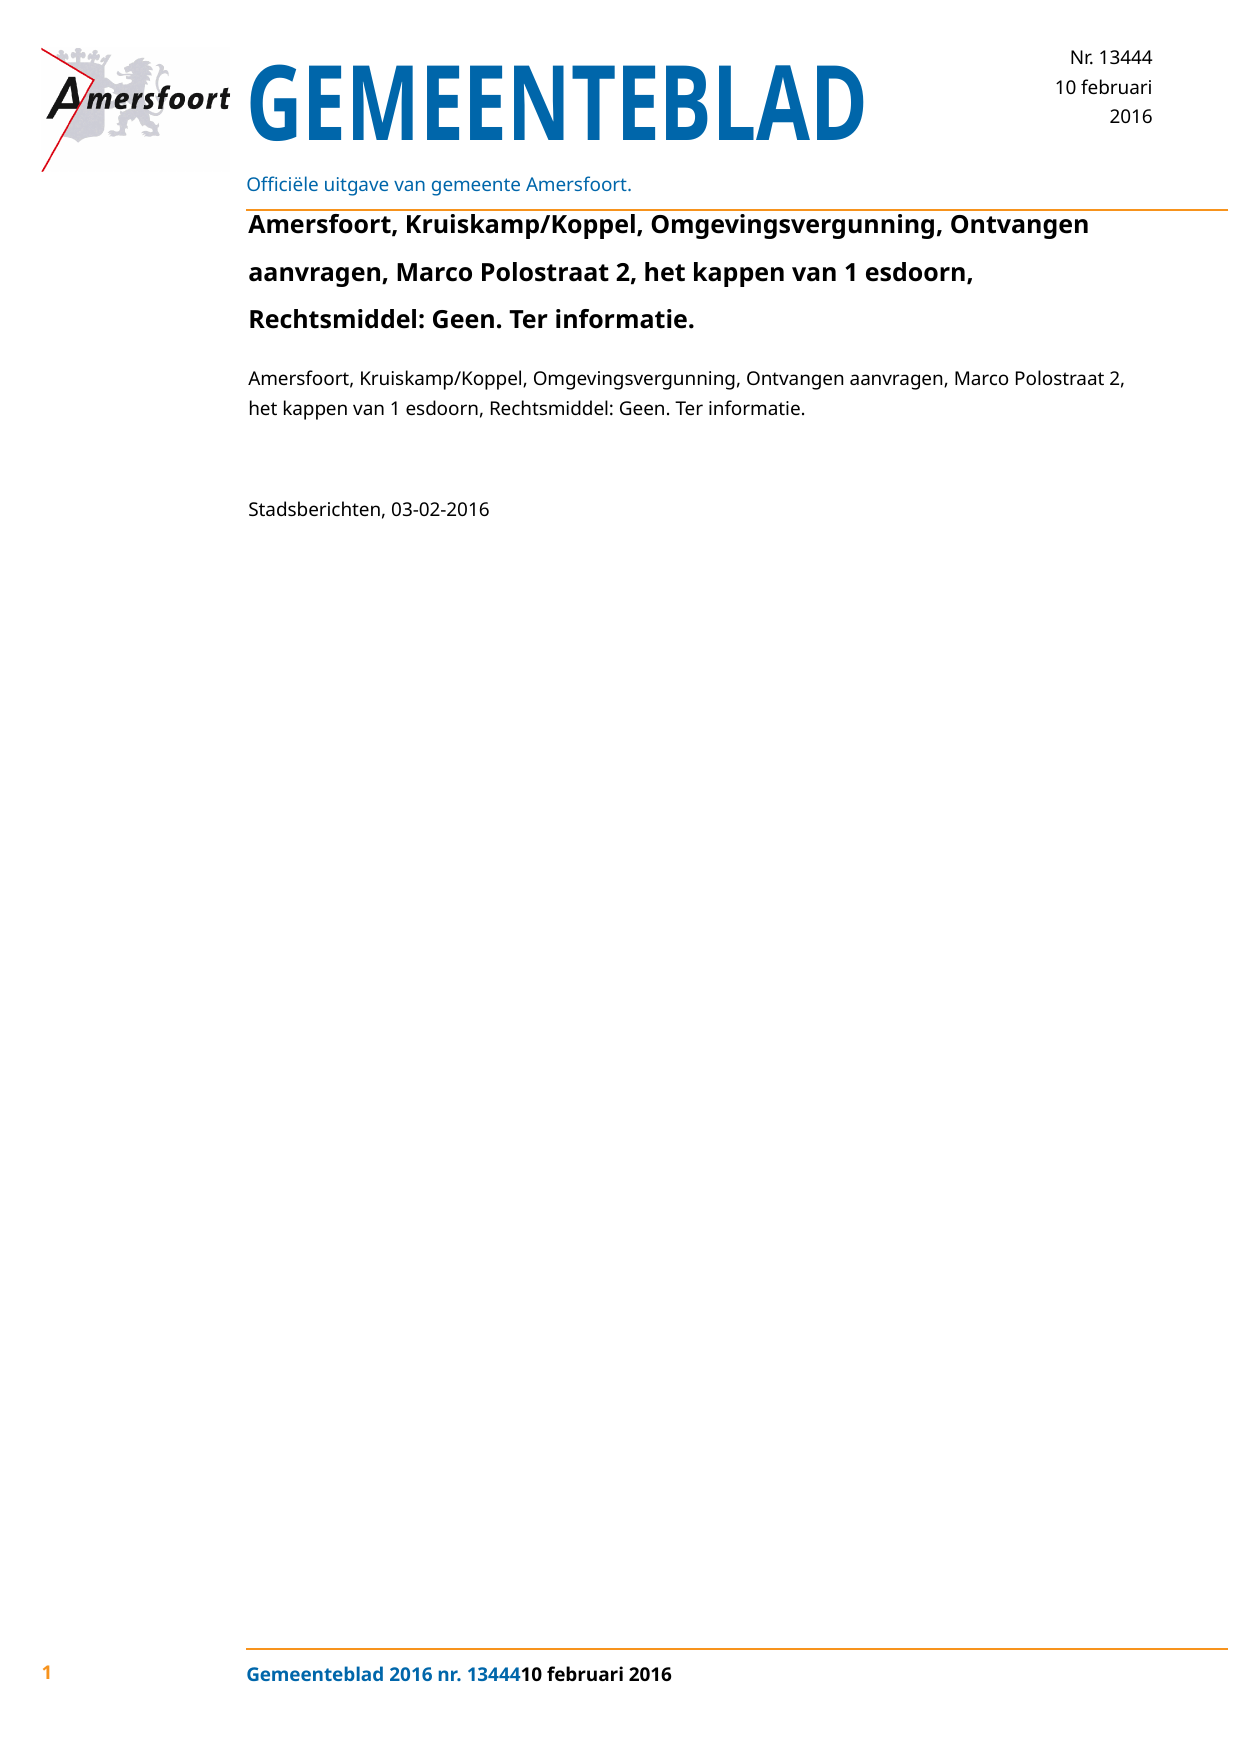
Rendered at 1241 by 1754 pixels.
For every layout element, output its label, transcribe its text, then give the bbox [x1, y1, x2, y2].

text Stadsberichten, 03-02-2016 [248, 496, 1152, 522]
picture [41, 47, 231, 172]
text Amersfoort, Kruiskamp/Koppel, Omgevingsvergunning, Ontvangen aanvragen, Marco Polostraat 2, het kappen van 1 esdoorn, Rechtsmiddel: Geen. Ter informatie. [248, 366, 1152, 421]
text Amersfoort, Kruiskamp/Koppel, Omgevingsvergunning, Ontvangen aanvragen, Marco Polostraat 2, het kappen van 1 esdoorn, Rechtsmiddel: Geen. Ter informatie. [248, 211, 1152, 336]
